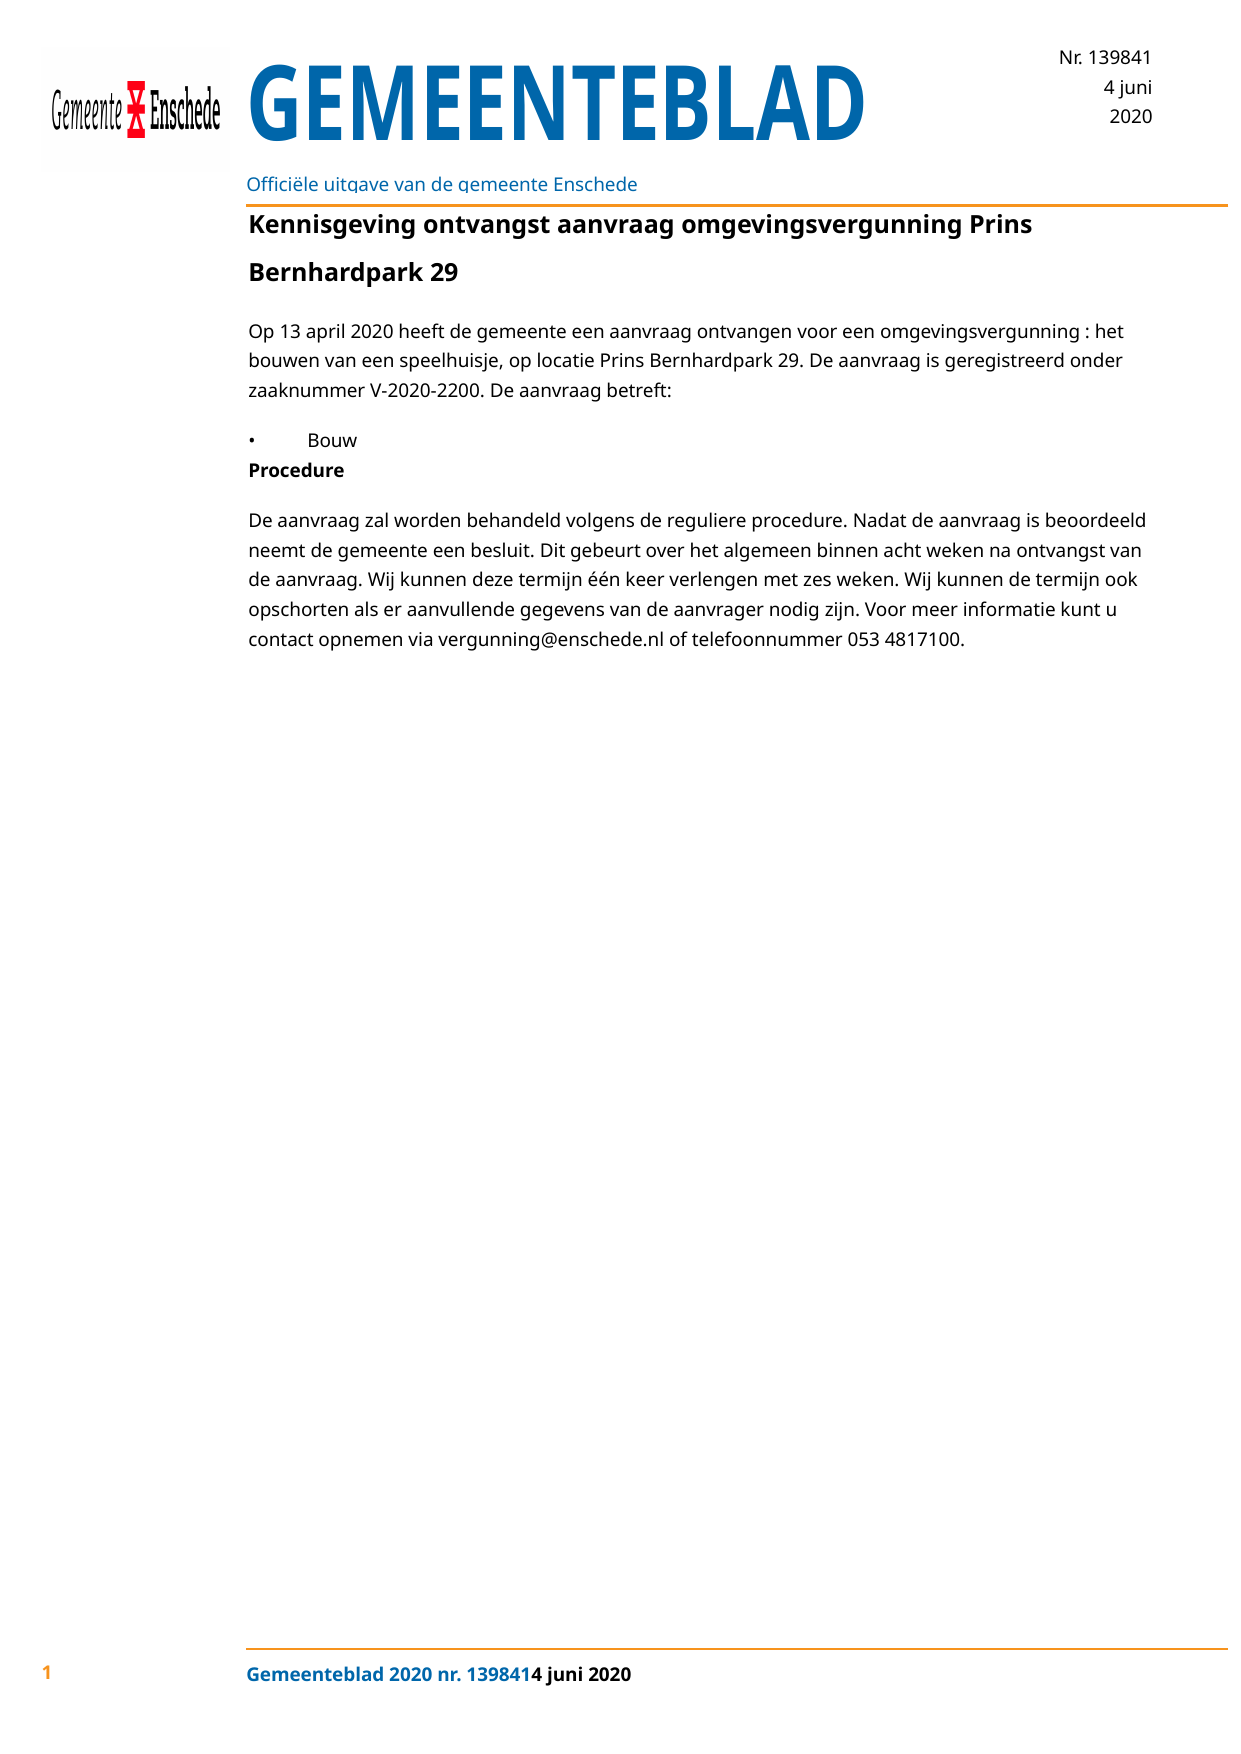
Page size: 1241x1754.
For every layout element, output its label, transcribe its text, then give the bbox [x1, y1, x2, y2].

text De aanvraag zal worden behandeld volgens de reguliere procedure. Nadat de aanvraag is beoordeeld neemt de gemeente een besluit. Dit gebeurt over het algemeen binnen acht weken na ontvangst van de aanvraag. Wij kunnen deze termijn één keer verlengen met zes weken. Wij kunnen de termijn ook opschorten als er aanvullende gegevens van de aanvrager nodig zijn. Voor meer informatie kunt u contact opnemen via vergunning@enschede.nl of telefoonnummer 053 4817100. [248, 507, 1152, 652]
text Procedure [248, 457, 1152, 483]
text Op 13 april 2020 heeft de gemeente een aanvraag ontvangen voor een omgevingsvergunning : het bouwen van een speelhuisje, op locatie Prins Bernhardpark 29. De aanvraag is geregistreerd onder zaaknummer V-2020-2200. De aanvraag betreft: [248, 318, 1152, 403]
text Kennisgeving ontvangst aanvraag omgevingsvergunning Prins Bernhardpark 29 [248, 207, 1152, 288]
list Bouw [248, 427, 1152, 453]
picture [41, 47, 231, 172]
